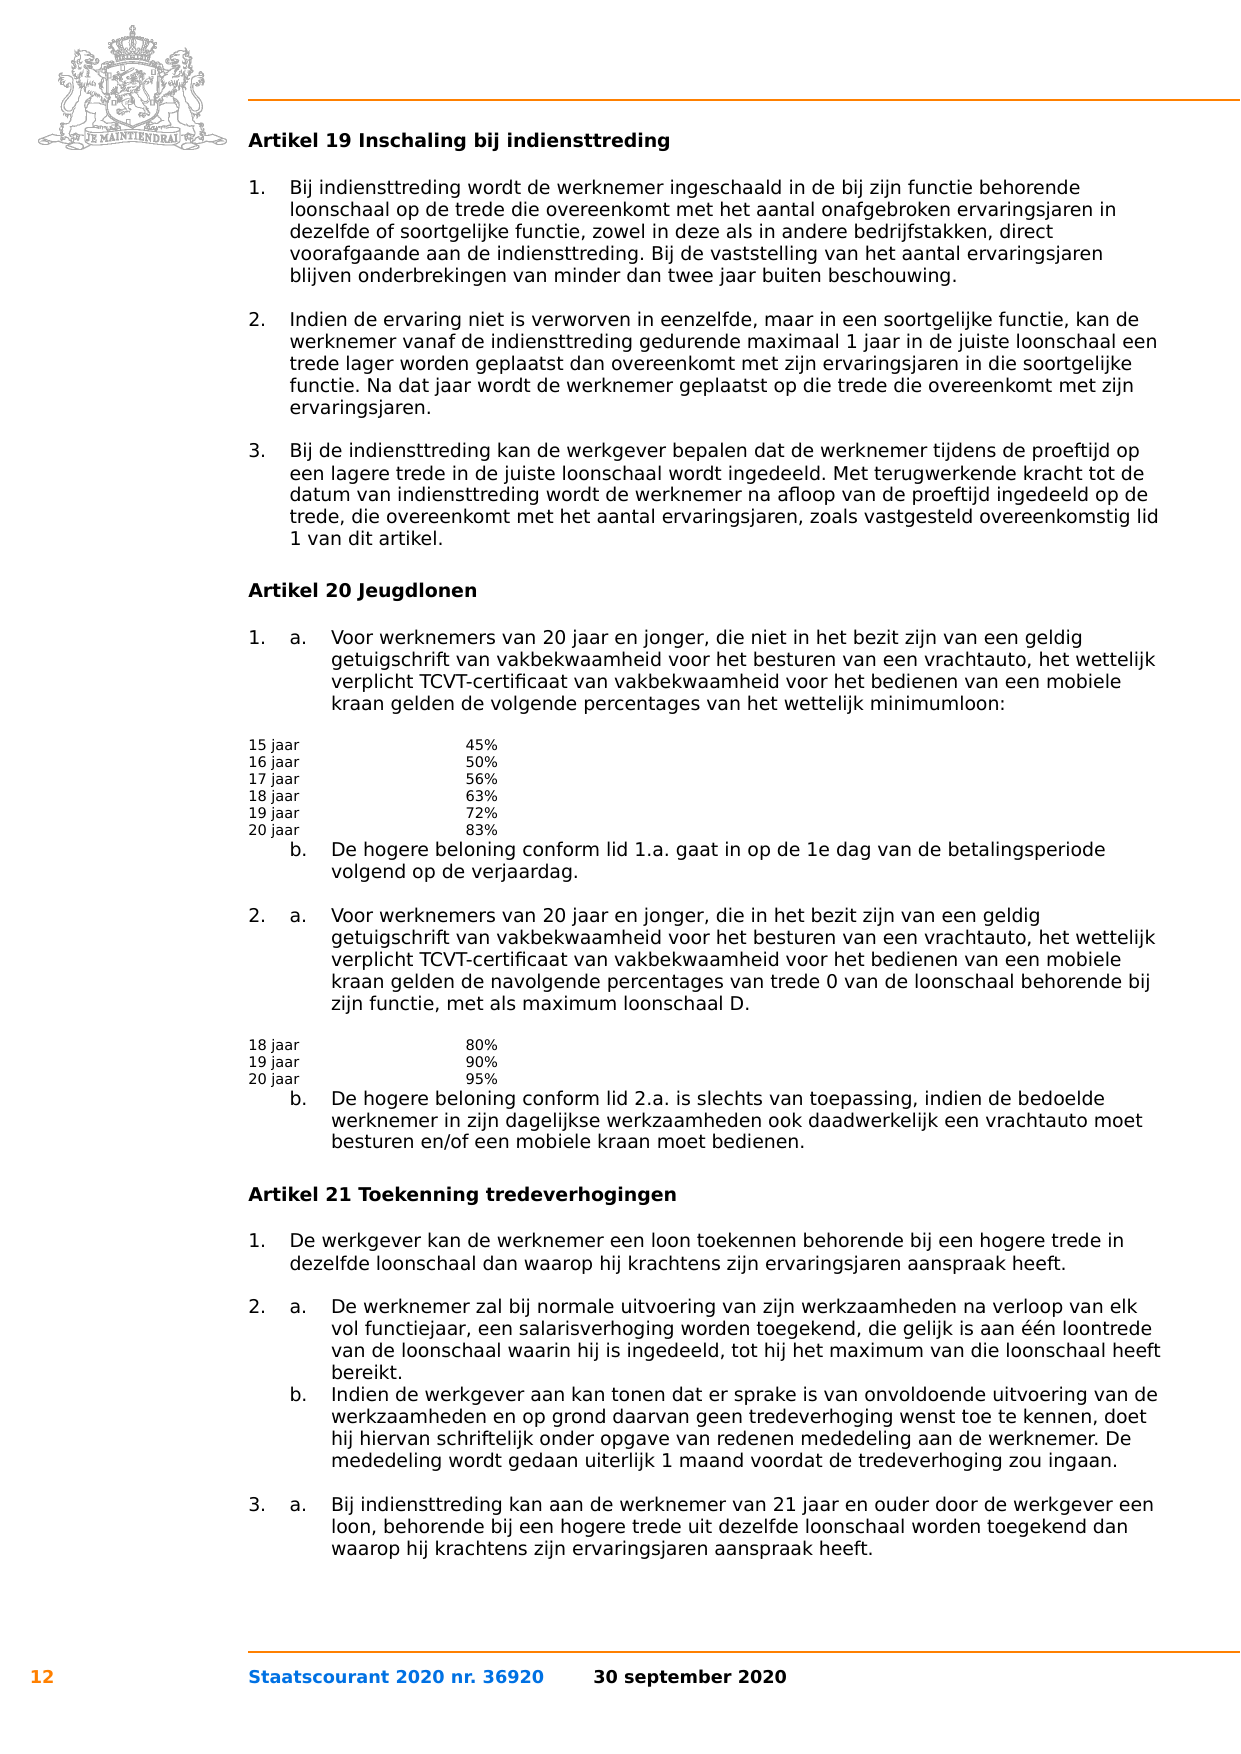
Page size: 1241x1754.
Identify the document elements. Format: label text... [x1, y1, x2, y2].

table_cell 20 jaar [248, 1071, 459, 1087]
subtitle Artikel 20 Jeugdlonen [248, 580, 1163, 602]
table_cell 83% [459, 822, 1163, 839]
table_cell 95% [459, 1071, 1163, 1087]
table_cell 20 jaar [248, 822, 459, 839]
text 2. a. De werknemer zal bij normale uitvoering van zijn werkzaamheden na verloop van elk vol functiejaar, een salarisverhoging worden toegekend, die gelijk is aan één loontrede van de loonschaal waarin hij is ingedeeld, tot hij het maximum van die loonschaal heeft bereikt. [248, 1296, 1163, 1384]
text 2. Indien de ervaring niet is verworven in eenzelfde, maar in een soortgelijke functie, kan de werknemer vanaf de indiensttreding gedurende maximaal 1 jaar in de juiste loonschaal een trede lager worden geplaatst dan overeenkomt met zijn ervaringsjaren in die soortgelijke functie. Na dat jaar wordt de werknemer geplaatst op die trede die overeenkomt met zijn ervaringsjaren. [248, 309, 1163, 418]
table_cell 19 jaar [248, 1054, 459, 1071]
picture [38, 25, 227, 150]
table_cell 50% [459, 754, 1163, 771]
text b. De hogere beloning conform lid 1.a. gaat in op de 1e dag van de betalingsperiode volgend op de verjaardag. [289, 839, 1163, 883]
text 2. a. Voor werknemers van 20 jaar en jonger, die in het bezit zijn van een geldig getuigschrift van vakbekwaamheid voor het besturen van een vrachtauto, het wettelijk verplicht TCVT-certificaat van vakbekwaamheid voor het bedienen van een mobiele kraan gelden de navolgende percentages van trede 0 van de loonschaal behorende bij zijn functie, met als maximum loonschaal D. [248, 905, 1163, 1015]
table_cell 17 jaar [248, 771, 459, 788]
table_header 80% [459, 1037, 1163, 1053]
table_header 18 jaar [248, 1037, 459, 1053]
text 1. De werkgever kan de werknemer een loon toekennen behorende bij een hogere trede in dezelfde loonschaal dan waarop hij krachtens zijn ervaringsjaren aanspraak heeft. [248, 1230, 1163, 1274]
text 3. a. Bij indiensttreding kan aan de werknemer van 21 jaar en ouder door de werkgever een loon, behorende bij een hogere trede uit dezelfde loonschaal worden toegekend dan waarop hij krachtens zijn ervaringsjaren aanspraak heeft. [248, 1494, 1163, 1560]
text b. Indien de werkgever aan kan tonen dat er sprake is van onvoldoende uitvoering van de werkzaamheden en op grond daarvan geen tredeverhoging wenst toe te kennen, doet hij hiervan schriftelijk onder opgave van redenen mededeling aan de werknemer. De mededeling wordt gedaan uiterlijk 1 maand voordat de tredeverhoging zou ingaan. [289, 1384, 1163, 1472]
table_cell 90% [459, 1054, 1163, 1071]
text 3. Bij de indiensttreding kan de werkgever bepalen dat de werknemer tijdens de proeftijd op een lagere trede in de juiste loonschaal wordt ingedeeld. Met terugwerkende kracht tot de datum van indiensttreding wordt de werknemer na afloop van de proeftijd ingedeeld op de trede, die overeenkomt met het aantal ervaringsjaren, zoals vastgesteld overeenkomstig lid 1 van dit artikel. [248, 440, 1163, 550]
table_cell 16 jaar [248, 754, 459, 771]
table_header 15 jaar [248, 737, 459, 754]
text 1. Bij indiensttreding wordt de werknemer ingeschaald in de bij zijn functie behorende loonschaal op de trede die overeenkomt met het aantal onafgebroken ervaringsjaren in dezelfde of soortgelijke functie, zowel in deze als in andere bedrijfstakken, direct voorafgaande aan de indiensttreding. Bij de vaststelling van het aantal ervaringsjaren blijven onderbrekingen van minder dan twee jaar buiten beschouwing. [248, 177, 1163, 287]
table_cell 72% [459, 805, 1163, 822]
subtitle Artikel 19 Inschaling bij indiensttreding [248, 130, 1163, 152]
table_header 45% [459, 737, 1163, 754]
table_cell 63% [459, 788, 1163, 805]
text 1. a. Voor werknemers van 20 jaar en jonger, die niet in het bezit zijn van een geldig getuigschrift van vakbekwaamheid voor het besturen van een vrachtauto, het wettelijk verplicht TCVT-certificaat van vakbekwaamheid voor het bedienen van een mobiele kraan gelden de volgende percentages van het wettelijk minimumloon: [248, 627, 1163, 715]
subtitle Artikel 21 Toekenning tredeverhogingen [248, 1183, 1163, 1205]
table_cell 19 jaar [248, 805, 459, 822]
table_cell 56% [459, 771, 1163, 788]
text b. De hogere beloning conform lid 2.a. is slechts van toepassing, indien de bedoelde werknemer in zijn dagelijkse werkzaamheden ook daadwerkelijk een vrachtauto moet besturen en/of een mobiele kraan moet bedienen. [289, 1087, 1163, 1153]
table_cell 18 jaar [248, 788, 459, 805]
